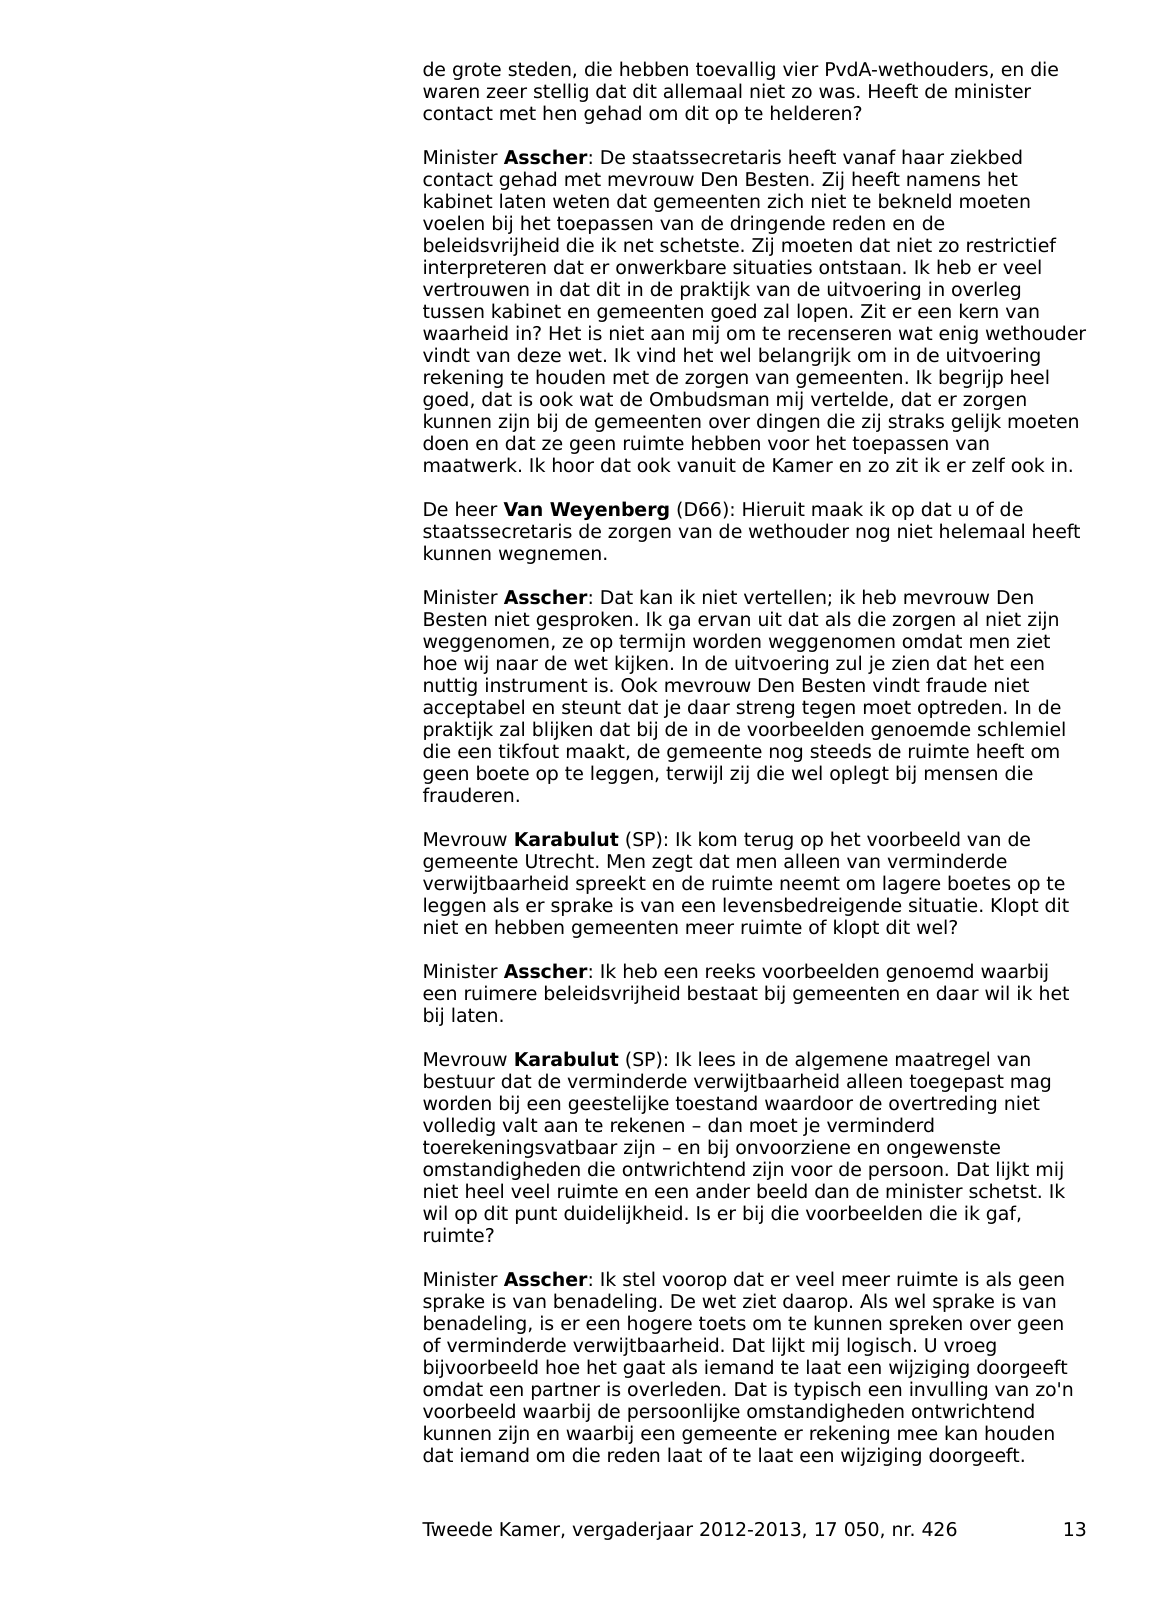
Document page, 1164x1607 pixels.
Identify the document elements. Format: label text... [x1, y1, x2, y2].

text De heer Van Weyenberg (D66): Hieruit maak ik op dat u of de staatssecretaris de zorgen van de wethouder nog niet helemaal heeft kunnen wegnemen. [422, 499, 1087, 565]
text Minister Asscher: De staatssecretaris heeft vanaf haar ziekbed contact gehad met mevrouw Den Besten. Zij heeft namens het kabinet laten weten dat gemeenten zich niet te bekneld moeten voelen bij het toepassen van de dringende reden en de beleidsvrijheid die ik net schetste. Zij moeten dat niet zo restrictief interpreteren dat er onwerkbare situaties ontstaan. Ik heb er veel vertrouwen in dat dit in de praktijk van de uitvoering in overleg tussen kabinet en gemeenten goed zal lopen. Zit er een kern van waarheid in? Het is niet aan mij om te recenseren wat enig wethouder vindt van deze wet. Ik vind het wel belangrijk om in de uitvoering rekening te houden met de zorgen van gemeenten. Ik begrijp heel goed, dat is ook wat de Ombudsman mij vertelde, dat er zorgen kunnen zijn bij de gemeenten over dingen die zij straks gelijk moeten doen en dat ze geen ruimte hebben voor het toepassen van maatwerk. Ik hoor dat ook vanuit de Kamer en zo zit ik er zelf ook in. [422, 147, 1087, 477]
text Mevrouw Karabulut (SP): Ik lees in de algemene maatregel van bestuur dat de verminderde verwijtbaarheid alleen toegepast mag worden bij een geestelijke toestand waardoor de overtreding niet volledig valt aan te rekenen – dan moet je verminderd toerekeningsvatbaar zijn – en bij onvoorziene en ongewenste omstandigheden die ontwrichtend zijn voor de persoon. Dat lijkt mij niet heel veel ruimte en een ander beeld dan de minister schetst. Ik wil op dit punt duidelijkheid. Is er bij die voorbeelden die ik gaf, ruimte? [422, 1049, 1087, 1247]
text Minister Asscher: Dat kan ik niet vertellen; ik heb mevrouw Den Besten niet gesproken. Ik ga ervan uit dat als die zorgen al niet zijn weggenomen, ze op termijn worden weggenomen omdat men ziet hoe wij naar de wet kijken. In de uitvoering zul je zien dat het een nuttig instrument is. Ook mevrouw Den Besten vindt fraude niet acceptabel en steunt dat je daar streng tegen moet optreden. In de praktijk zal blijken dat bij de in de voorbeelden genoemde schlemiel die een tikfout maakt, de gemeente nog steeds de ruimte heeft om geen boete op te leggen, terwijl zij die wel oplegt bij mensen die frauderen. [422, 587, 1087, 807]
text Minister Asscher: Ik heb een reeks voorbeelden genoemd waarbij een ruimere beleidsvrijheid bestaat bij gemeenten en daar wil ik het bij laten. [422, 961, 1087, 1027]
text Minister Asscher: Ik stel voorop dat er veel meer ruimte is als geen sprake is van benadeling. De wet ziet daarop. Als wel sprake is van benadeling, is er een hogere toets om te kunnen spreken over geen of verminderde verwijtbaarheid. Dat lijkt mij logisch. U vroeg bijvoorbeeld hoe het gaat als iemand te laat een wijziging doorgeeft omdat een partner is overleden. Dat is typisch een invulling van zo'n voorbeeld waarbij de persoonlijke omstandigheden ontwrichtend kunnen zijn en waarbij een gemeente er rekening mee kan houden dat iemand om die reden laat of te laat een wijziging doorgeeft. [422, 1269, 1087, 1467]
text de grote steden, die hebben toevallig vier PvdA-wethouders, en die waren zeer stellig dat dit allemaal niet zo was. Heeft de minister contact met hen gehad om dit op te helderen? [422, 59, 1087, 125]
text Mevrouw Karabulut (SP): Ik kom terug op het voorbeeld van de gemeente Utrecht. Men zegt dat men alleen van verminderde verwijtbaarheid spreekt en de ruimte neemt om lagere boetes op te leggen als er sprake is van een levensbedreigende situatie. Klopt dit niet en hebben gemeenten meer ruimte of klopt dit wel? [422, 829, 1087, 939]
